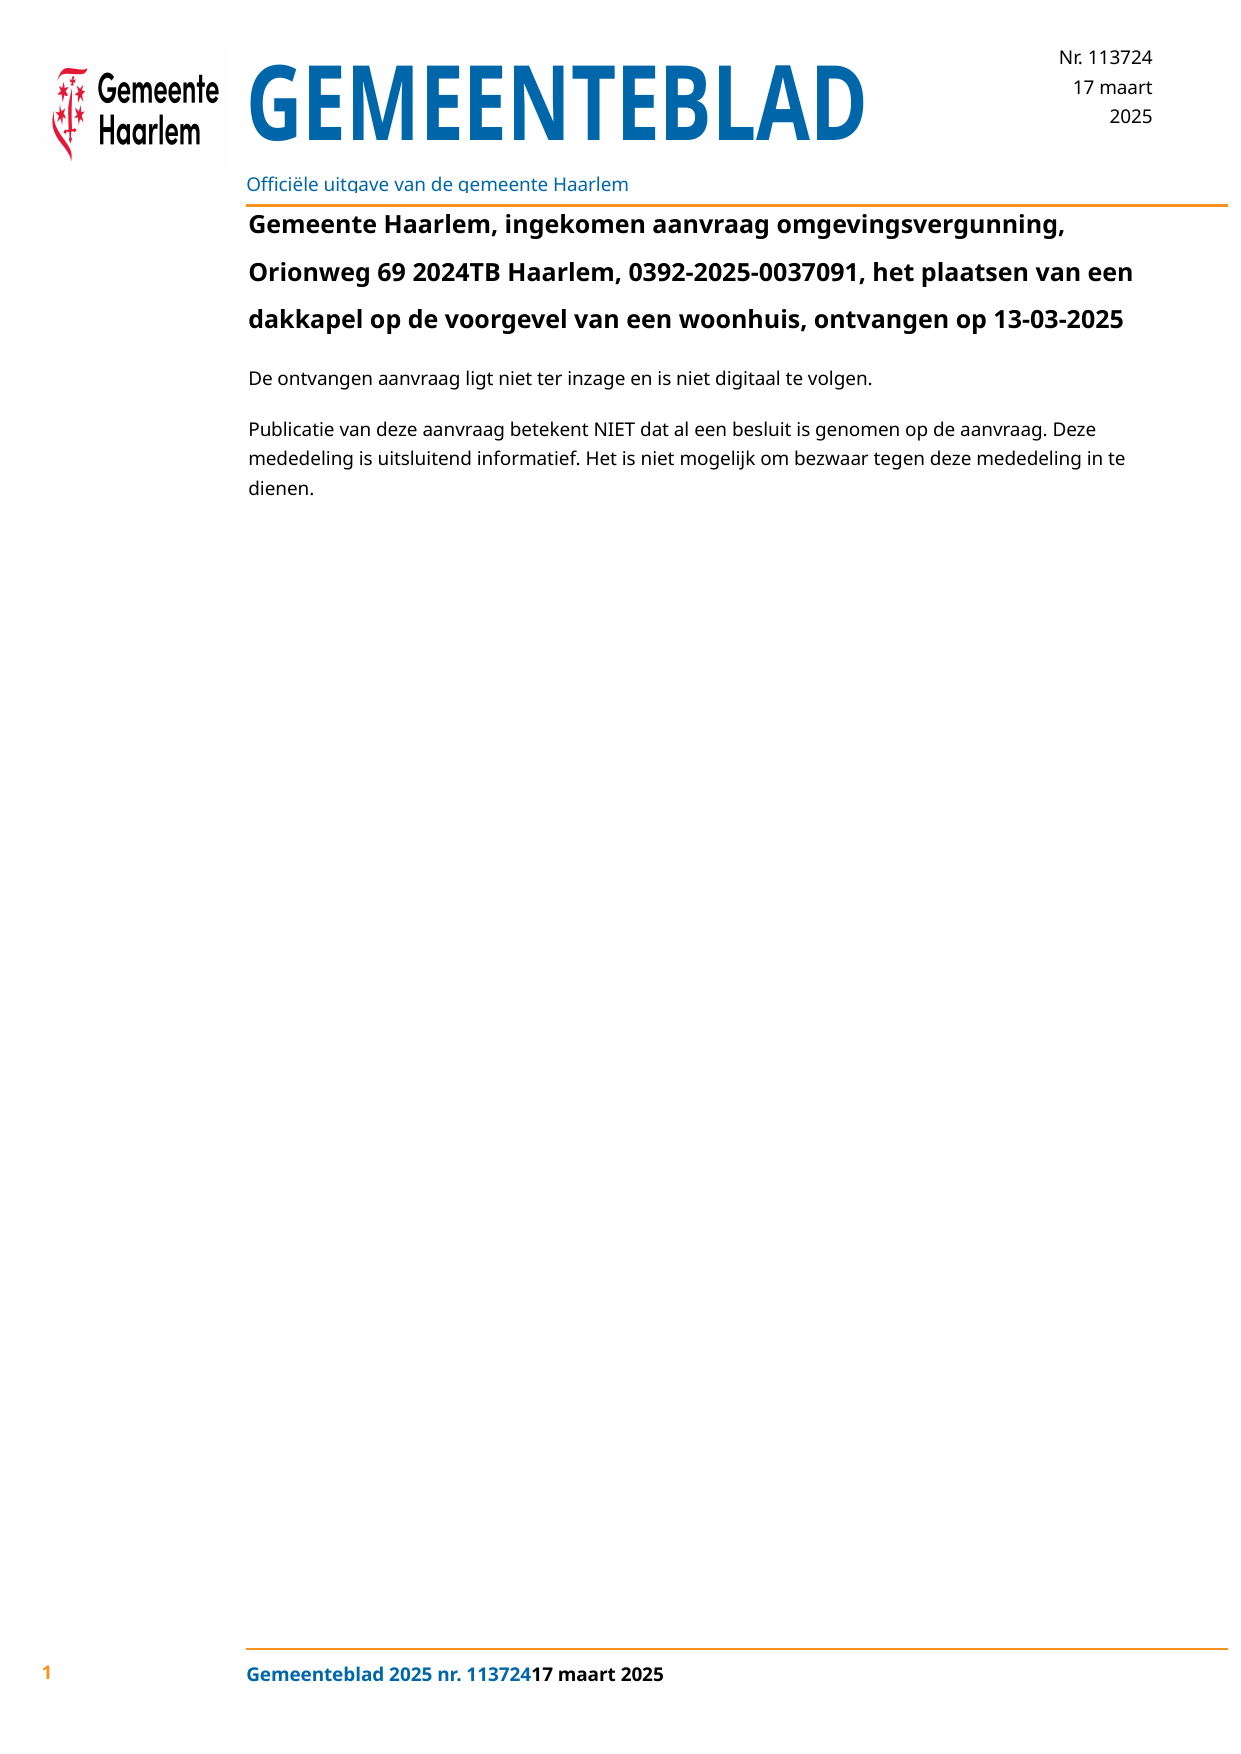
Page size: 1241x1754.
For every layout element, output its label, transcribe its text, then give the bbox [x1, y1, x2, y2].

text Publicatie van deze aanvraag betekent NIET dat al een besluit is genomen op de aanvraag. Deze mededeling is uitsluitend informatief. Het is niet mogelijk om bezwaar tegen deze mededeling in te dienen. [248, 416, 1152, 501]
text Gemeente Haarlem, ingekomen aanvraag omgevingsvergunning, Orionweg 69 2024TB Haarlem, 0392-2025-0037091, het plaatsen van een dakkapel op de voorgevel van een woonhuis, ontvangen op 13-03-2025 [248, 207, 1152, 336]
text De ontvangen aanvraag ligt niet ter inzage en is niet digitaal te volgen. [248, 366, 1152, 391]
picture [41, 47, 231, 172]
